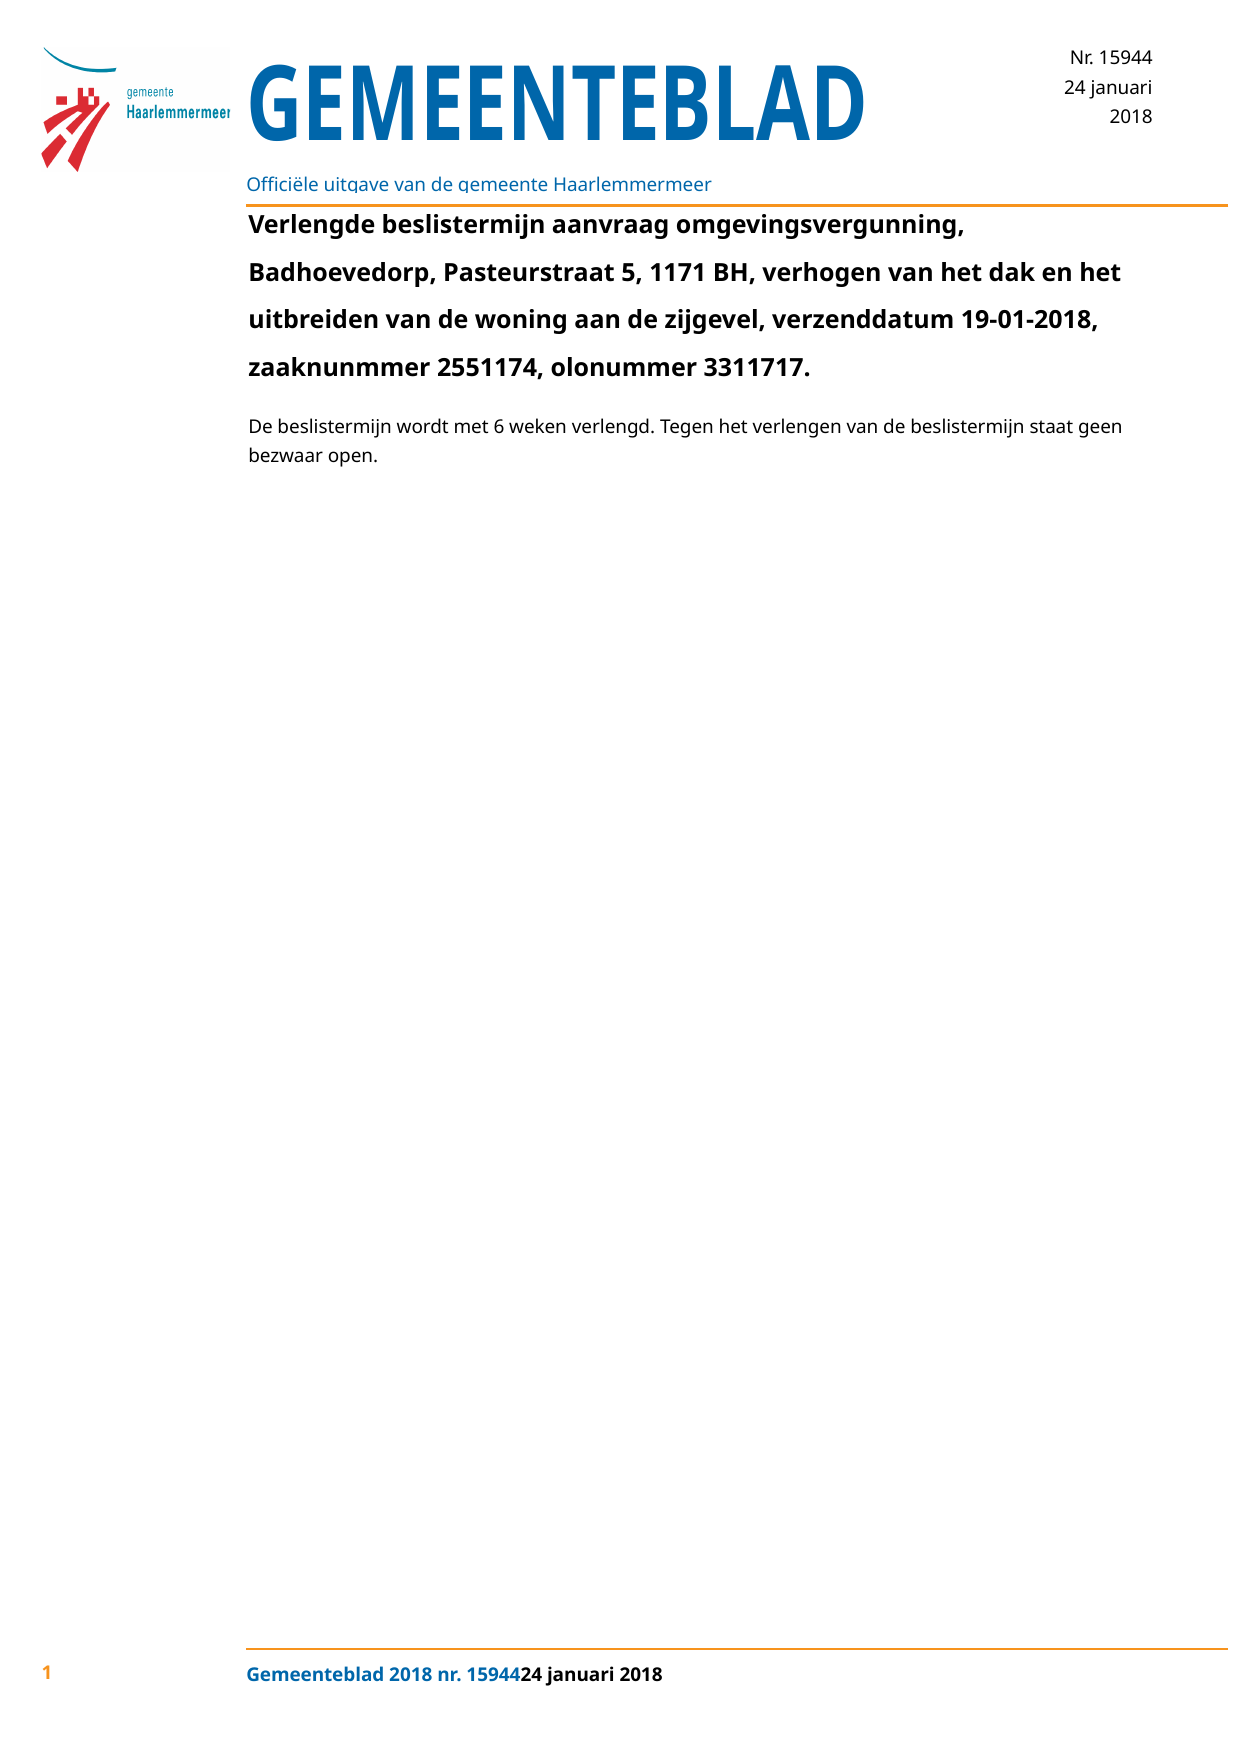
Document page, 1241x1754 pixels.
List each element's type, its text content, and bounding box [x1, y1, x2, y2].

text Verlengde beslistermijn aanvraag omgevingsvergunning, Badhoevedorp, Pasteurstraat 5, 1171 BH, verhogen van het dak en het uitbreiden van de woning aan de zijgevel, verzenddatum 19-01-2018, zaaknunmmer 2551174, olonummer 3311717. [248, 207, 1152, 384]
text De beslistermijn wordt met 6 weken verlengd. Tegen het verlengen van de beslistermijn staat geen bezwaar open. [248, 413, 1152, 468]
picture [41, 47, 231, 172]
